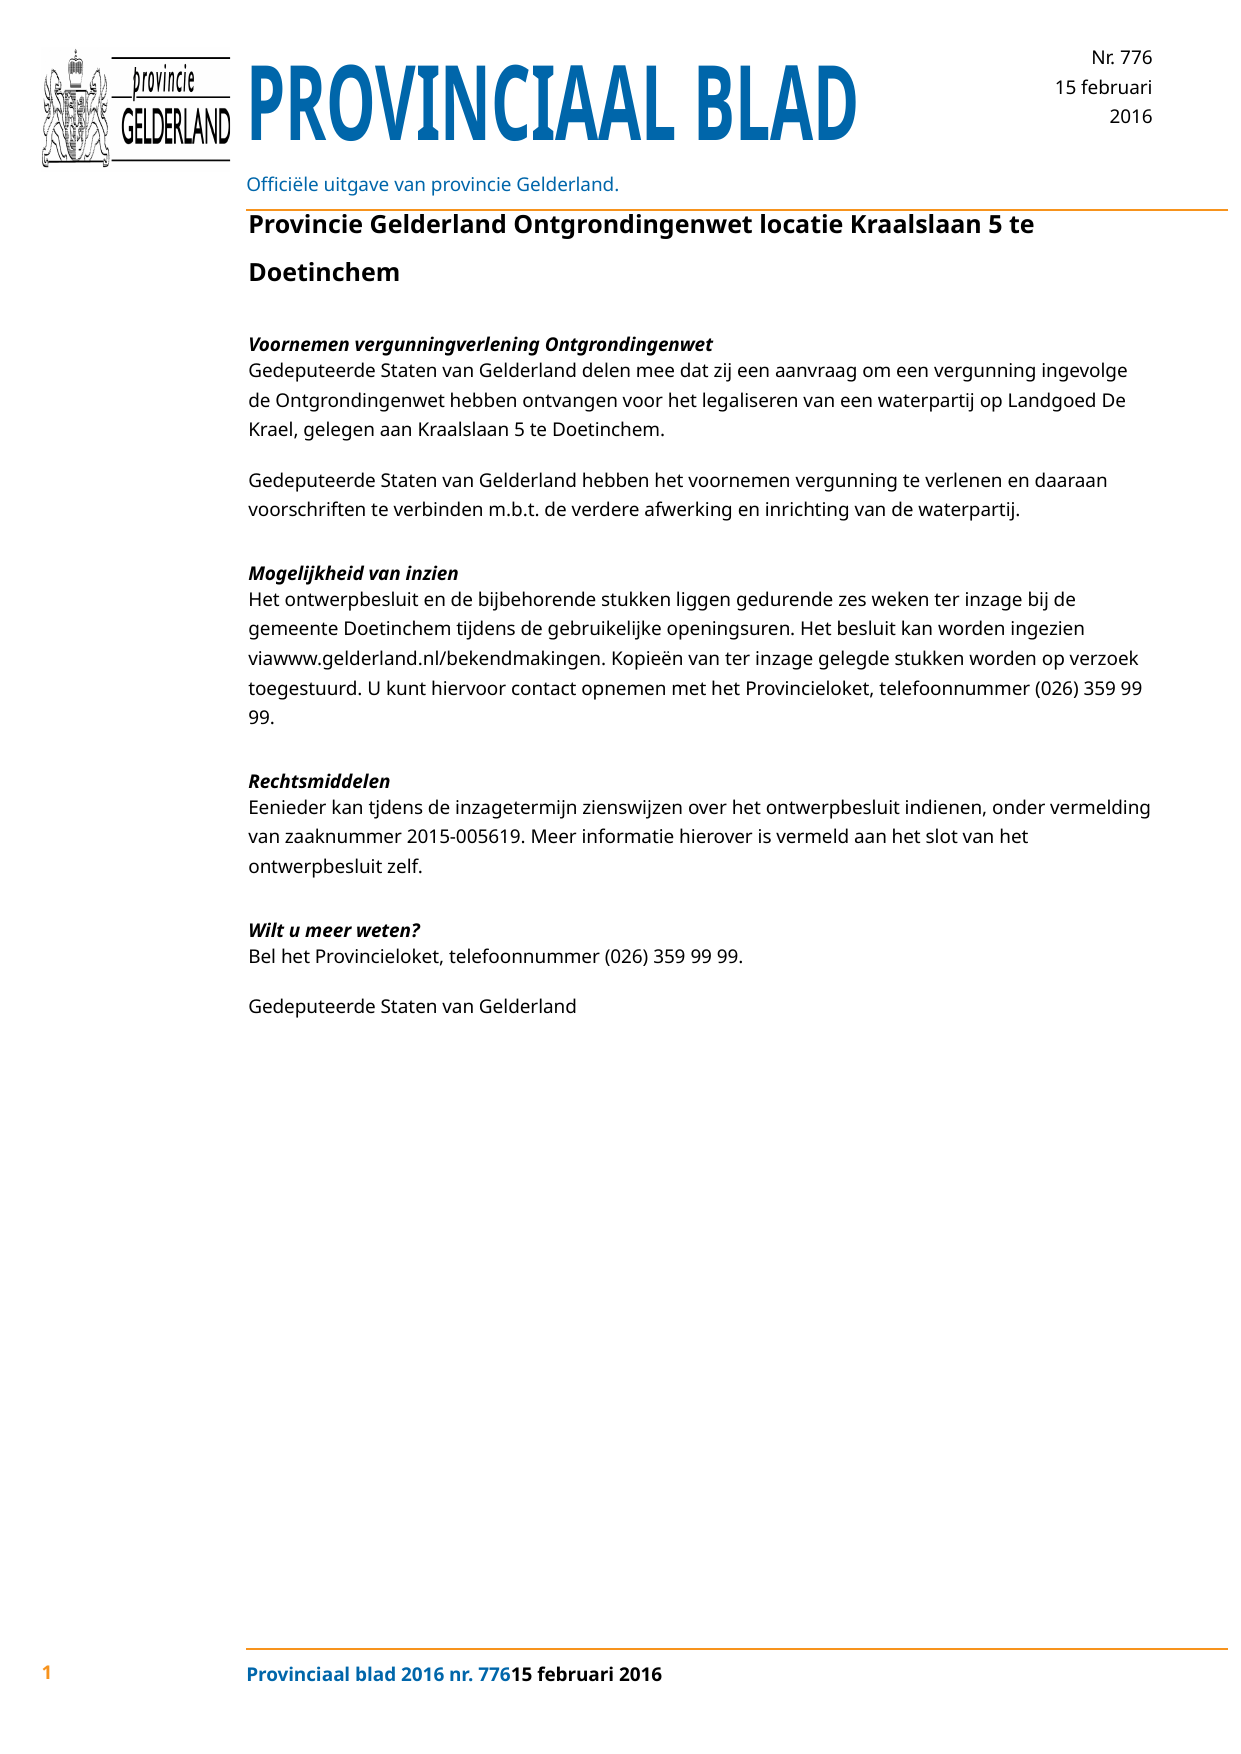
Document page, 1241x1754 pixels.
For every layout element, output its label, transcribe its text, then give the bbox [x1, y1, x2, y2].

text Bel het Provincieloket, telefoonnummer (026) 359 99 99. [248, 943, 1152, 969]
text Gedeputeerde Staten van Gelderland delen mee dat zij een aanvraag om een vergunning ingevolge de Ontgrondingenwet hebben ontvangen voor het legaliseren van een waterpartij op Landgoed De Krael, gelegen aan Kraalslaan 5 te Doetinchem. [248, 357, 1152, 442]
text Voornemen vergunningverlening Ontgrondingenwet [248, 331, 1152, 357]
picture [41, 47, 231, 172]
text Eenieder kan tjdens de inzagetermijn zienswijzen over het ontwerpbesluit indienen, onder vermelding van zaaknummer 2015-005619. Meer informatie hierover is vermeld aan het slot van het ontwerpbesluit zelf. [248, 794, 1152, 879]
text Provincie Gelderland Ontgrondingenwet locatie Kraalslaan 5 te Doetinchem [248, 211, 1152, 288]
text Gedeputeerde Staten van Gelderland hebben het voornemen vergunning te verlenen en daaraan voorschriften te verbinden m.b.t. de verdere afwerking en inrichting van de waterpartij. [248, 467, 1152, 522]
text Het ontwerpbesluit en de bijbehorende stukken liggen gedurende zes weken ter inzage bij de gemeente Doetinchem tijdens de gebruikelijke openingsuren. Het besluit kan worden ingezien viawww.gelderland.nl/bekendmakingen. Kopieën van ter inzage gelegde stukken worden op verzoek toegestuurd. U kunt hiervoor contact opnemen met het Provincieloket, telefoonnummer (026) 359 99 99. [248, 586, 1152, 730]
text Rechtsmiddelen [248, 768, 1152, 794]
text Wilt u meer weten? [248, 917, 1152, 943]
text Gedeputeerde Staten van Gelderland [248, 993, 1152, 1019]
text Mogelijkheid van inzien [248, 560, 1152, 586]
